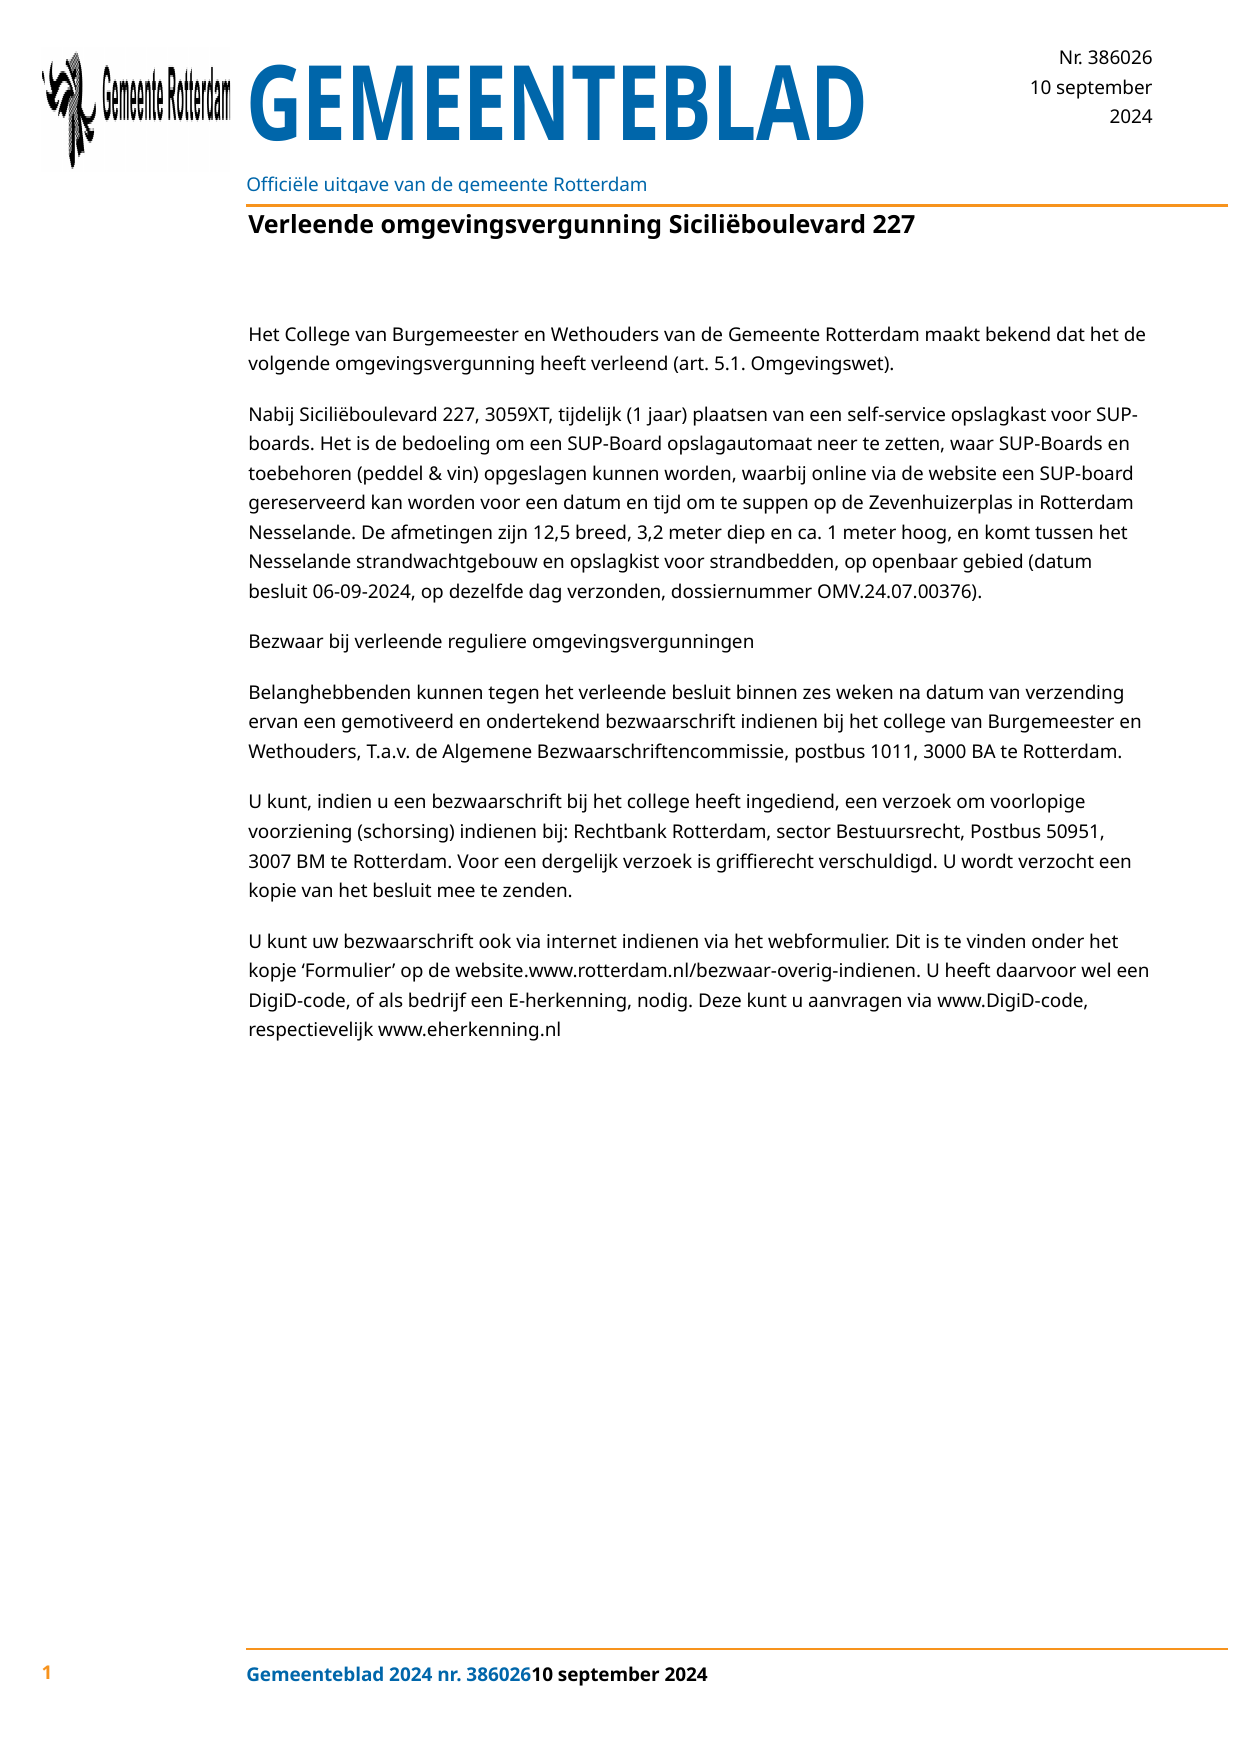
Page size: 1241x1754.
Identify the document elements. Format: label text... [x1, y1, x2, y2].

text U kunt uw bezwaarschrift ook via internet indienen via het webformulier. Dit is te vinden onder het kopje ‘Formulier’ op de website.www.rotterdam.nl/bezwaar-overig-indienen. U heeft daarvoor wel een DigiD-code, of als bedrijf een E-herkenning, nodig. Deze kunt u aanvragen via www.DigiD-code, respectievelijk www.eherkenning.nl [248, 928, 1152, 1042]
text Verleende omgevingsvergunning Siciliëboulevard 227 [248, 207, 1152, 241]
text Nabij Siciliëboulevard 227, 3059XT, tijdelijk (1 jaar) plaatsen van een self-service opslagkast voor SUP-boards. Het is de bedoeling om een SUP-Board opslagautomaat neer te zetten, waar SUP-Boards en toebehoren (peddel & vin) opgeslagen kunnen worden, waarbij online via de website een SUP-board gereserveerd kan worden voor een datum en tijd om te suppen op de Zevenhuizerplas in Rotterdam Nesselande. De afmetingen zijn 12,5 breed, 3,2 meter diep en ca. 1 meter hoog, en komt tussen het Nesselande strandwachtgebouw en opslagkist voor strandbedden, op openbaar gebied (datum besluit 06-09-2024, op dezelfde dag verzonden, dossiernummer OMV.24.07.00376). [248, 401, 1152, 604]
picture [41, 47, 231, 172]
text Belanghebbenden kunnen tegen het verleende besluit binnen zes weken na datum van verzending ervan een gemotiveerd en ondertekend bezwaarschrift indienen bij het college van Burgemeester en Wethouders, T.a.v. de Algemene Bezwaarschriftencommissie, postbus 1011, 3000 BA te Rotterdam. [248, 679, 1152, 764]
text U kunt, indien u een bezwaarschrift bij het college heeft ingediend, een verzoek om voorlopige voorziening (schorsing) indienen bij: Rechtbank Rotterdam, sector Bestuursrecht, Postbus 50951, 3007 BM te Rotterdam. Voor een dergelijk verzoek is griffierecht verschuldigd. U wordt verzocht een kopie van het besluit mee te zenden. [248, 789, 1152, 903]
text Bezwaar bij verleende reguliere omgevingsvergunningen [248, 629, 1152, 654]
text Het College van Burgemeester en Wethouders van de Gemeente Rotterdam maakt bekend dat het de volgende omgevingsvergunning heeft verleend (art. 5.1. Omgevingswet). [248, 321, 1152, 376]
